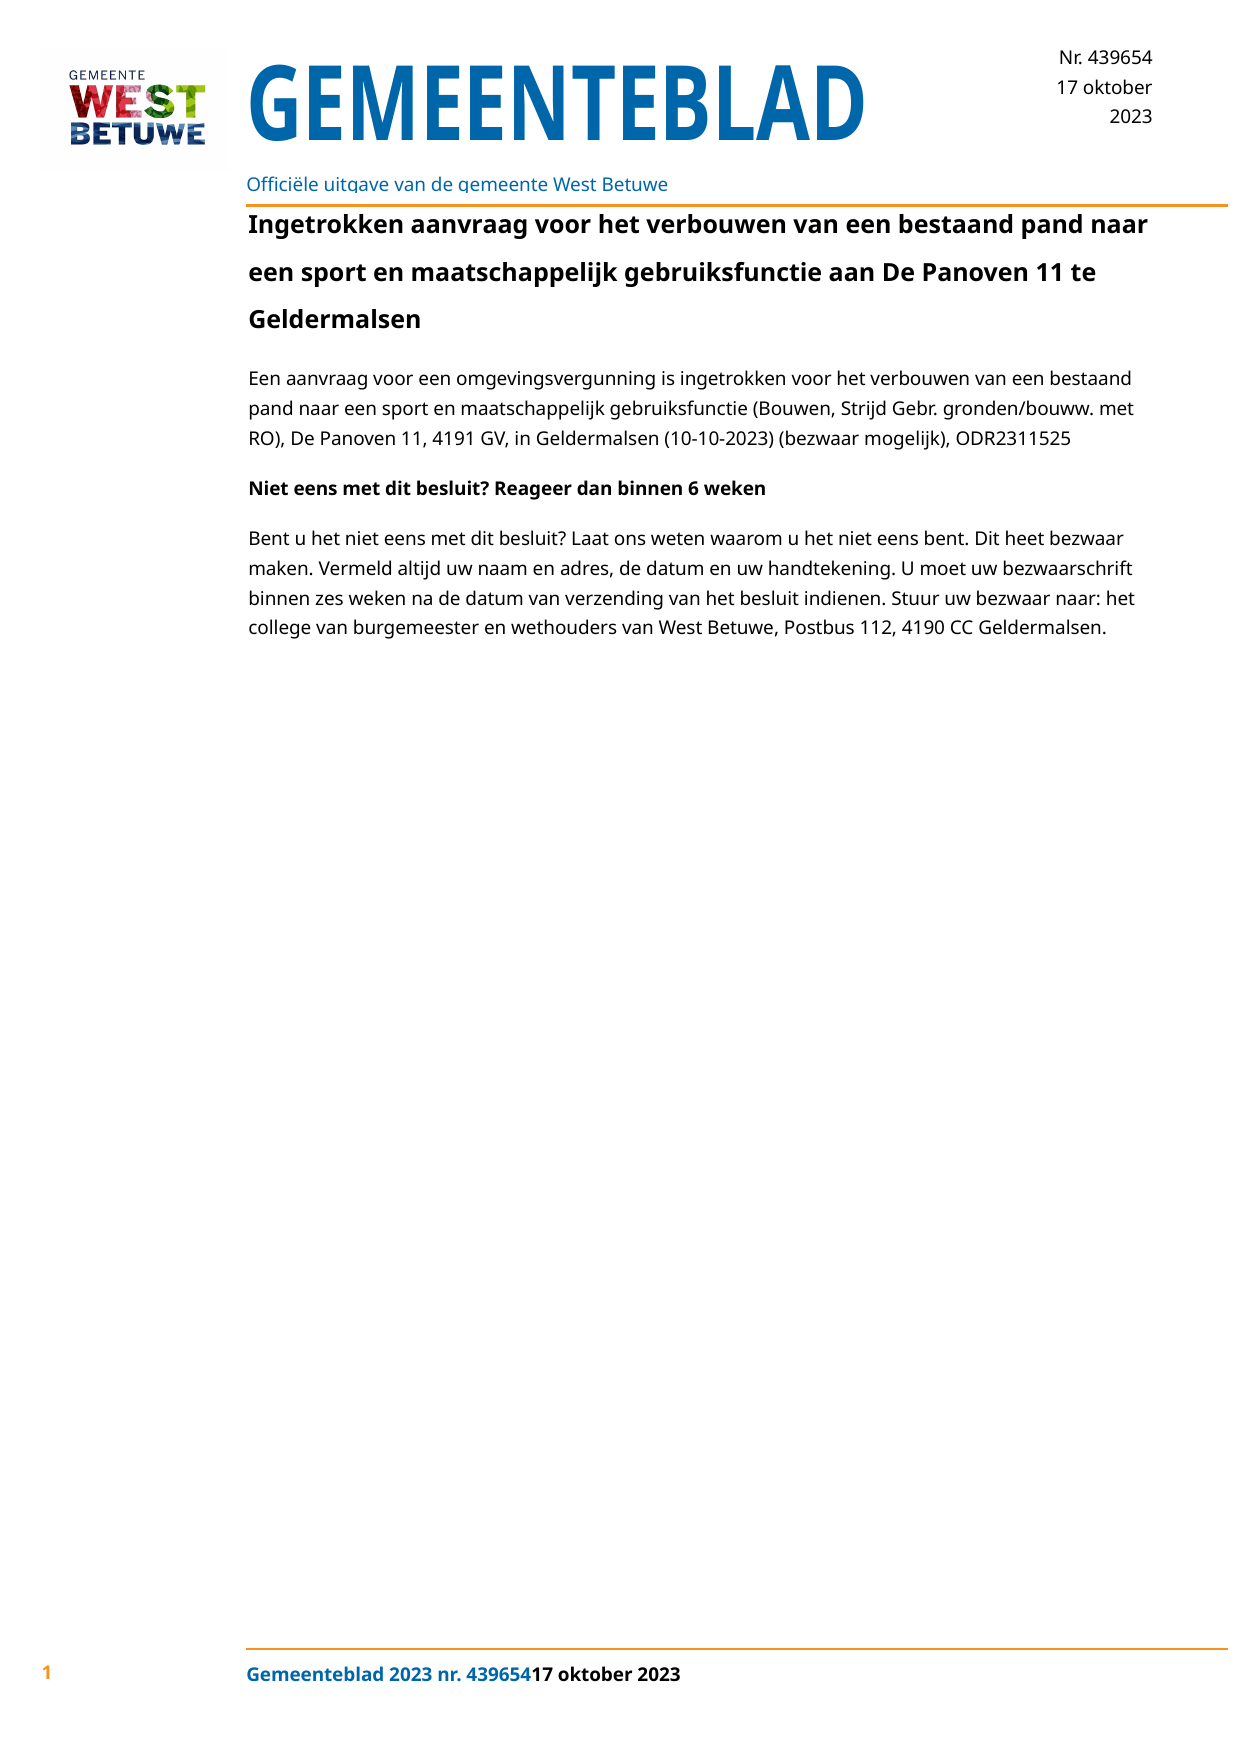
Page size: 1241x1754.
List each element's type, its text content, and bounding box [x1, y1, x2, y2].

text Een aanvraag voor een omgevingsvergunning is ingetrokken voor het verbouwen van een bestaand pand naar een sport en maatschappelijk gebruiksfunctie (Bouwen, Strijd Gebr. gronden/bouww. met RO), De Panoven 11, 4191 GV, in Geldermalsen (10-10-2023) (bezwaar mogelijk), ODR2311525 [248, 366, 1152, 450]
text Niet eens met dit besluit? Reageer dan binnen 6 weken [248, 475, 1152, 501]
picture [41, 47, 231, 172]
text Ingetrokken aanvraag voor het verbouwen van een bestaand pand naar een sport en maatschappelijk gebruiksfunctie aan De Panoven 11 te Geldermalsen [248, 207, 1152, 336]
text Bent u het niet eens met dit besluit? Laat ons weten waarom u het niet eens bent. Dit heet bezwaar maken. Vermeld altijd uw naam en adres, de datum en uw handtekening. U moet uw bezwaarschrift binnen zes weken na de datum van verzending van het besluit indienen. Stuur uw bezwaar naar: het college van burgemeester en wethouders van West Betuwe, Postbus 112, 4190 CC Geldermalsen. [248, 526, 1152, 640]
